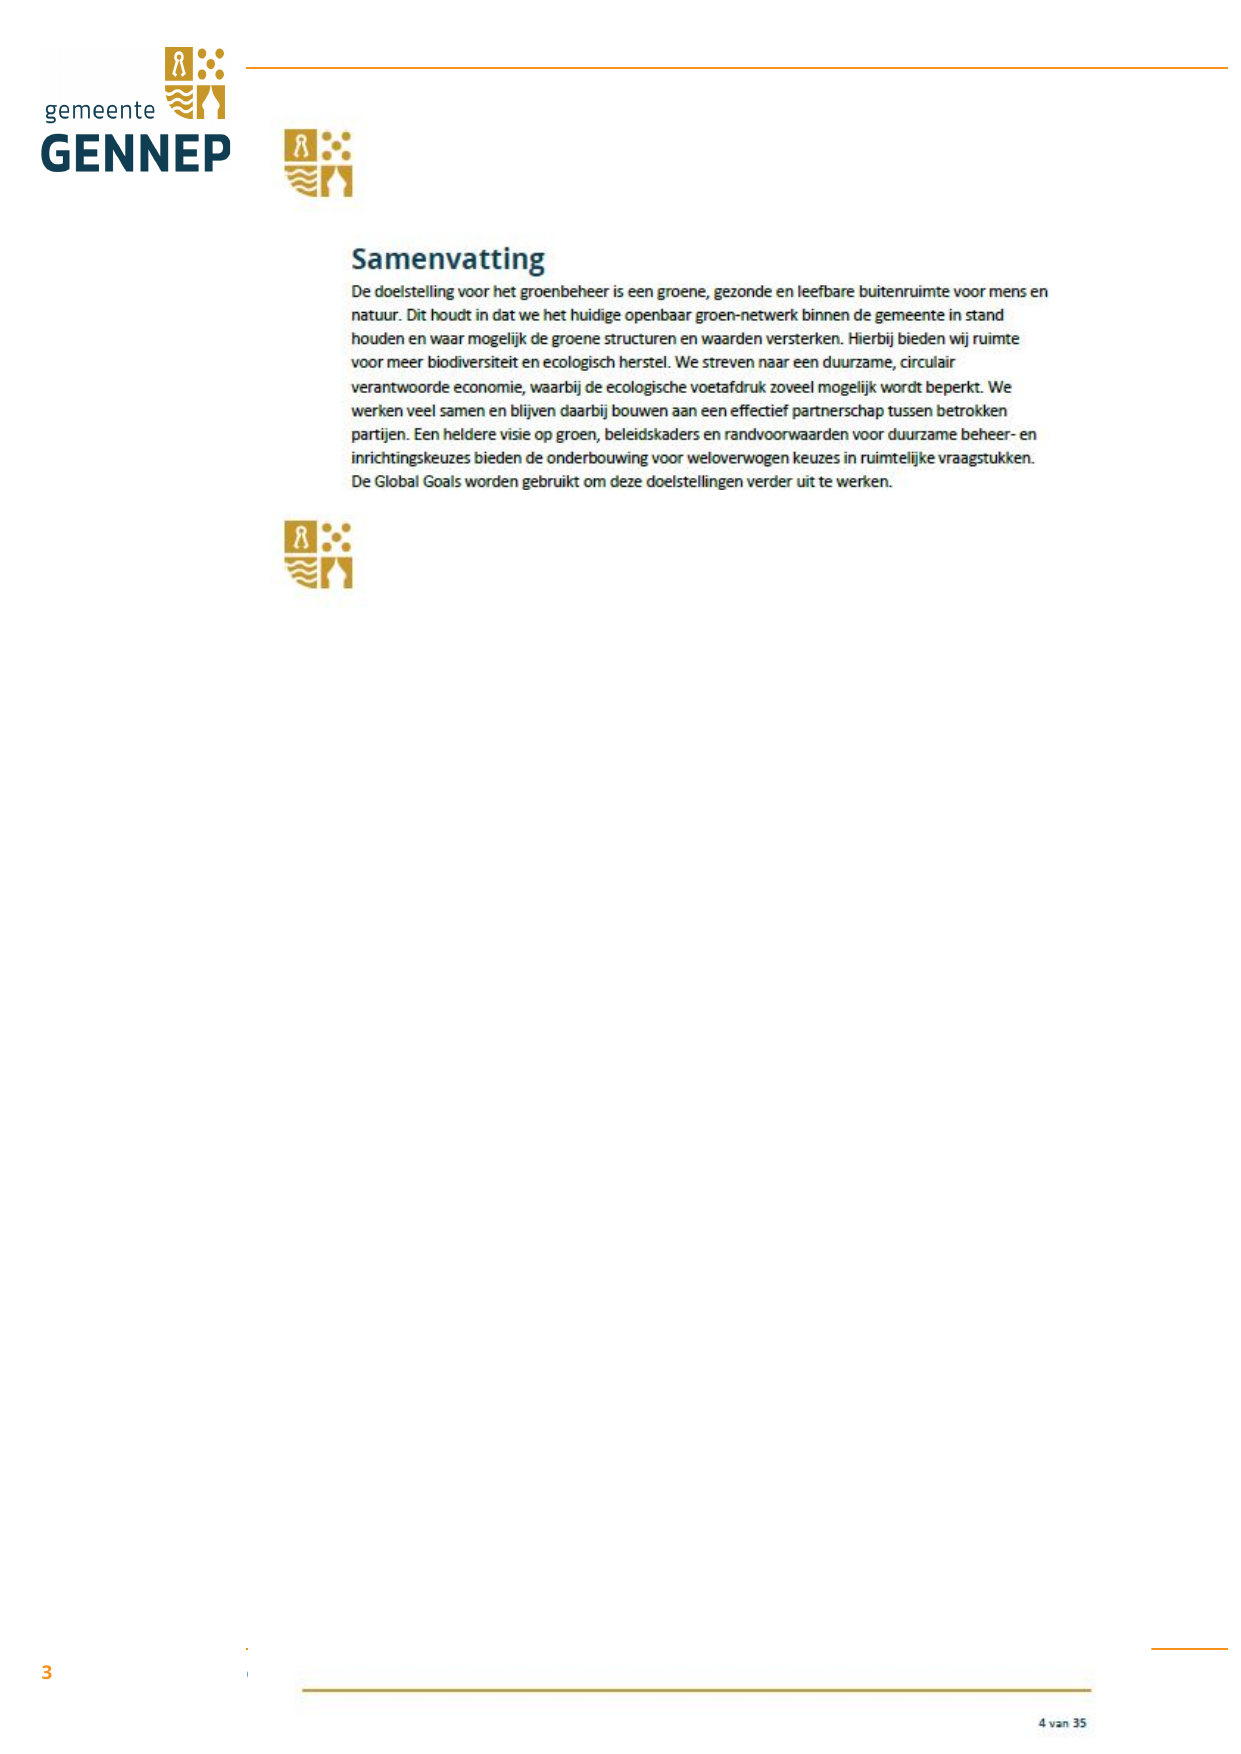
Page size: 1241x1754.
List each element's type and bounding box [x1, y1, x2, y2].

picture [248, 94, 1152, 1754]
picture [41, 47, 231, 172]
